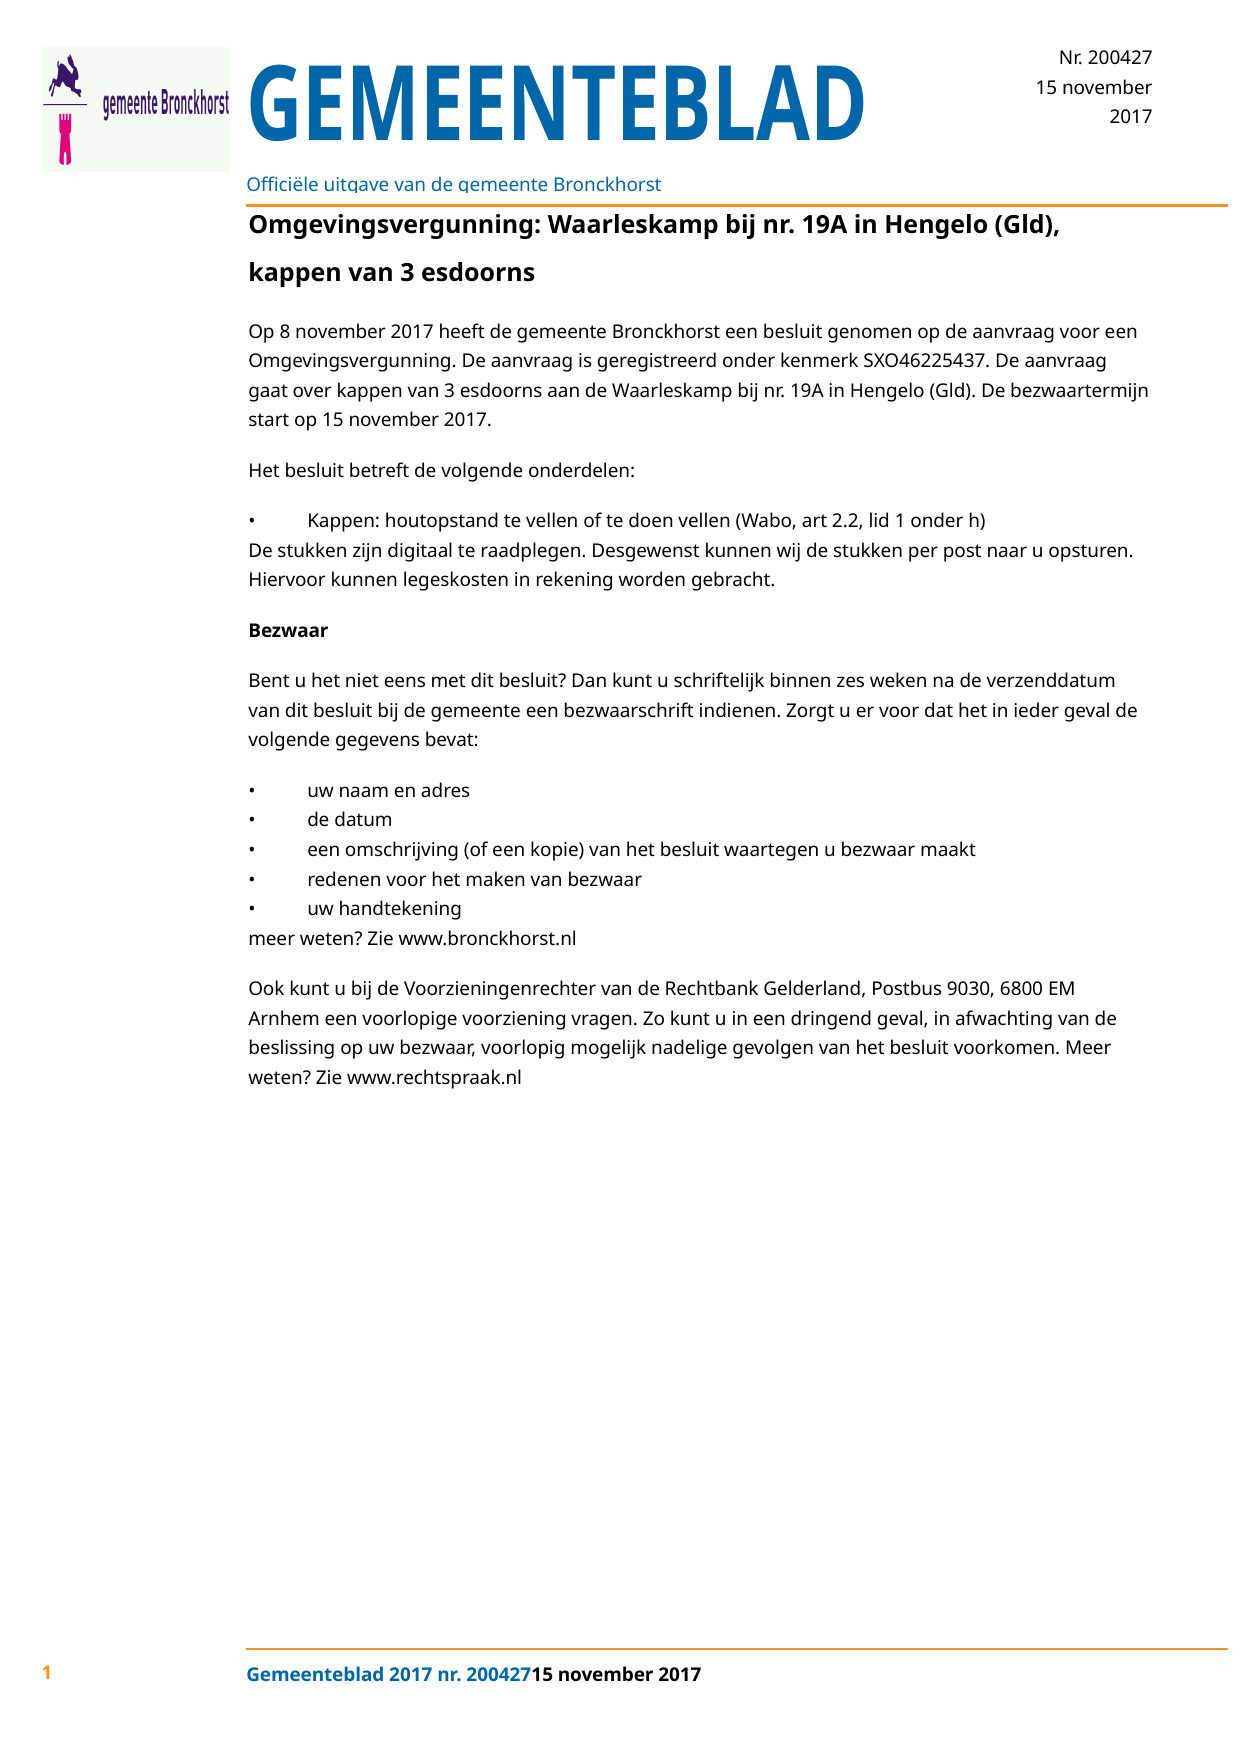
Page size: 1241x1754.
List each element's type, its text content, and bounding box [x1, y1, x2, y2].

list uw naam en adres [248, 777, 1152, 803]
text Omgevingsvergunning: Waarleskamp bij nr. 19A in Hengelo (Gld), kappen van 3 esdoorns [248, 207, 1152, 288]
list redenen voor het maken van bezwaar [248, 866, 1152, 892]
text Bezwaar [248, 617, 1152, 643]
list uw handtekening [248, 895, 1152, 921]
text De stukken zijn digitaal te raadplegen. Desgewenst kunnen wij de stukken per post naar u opsturen. Hiervoor kunnen legeskosten in rekening worden gebracht. [248, 537, 1152, 592]
text Op 8 november 2017 heeft de gemeente Bronckhorst een besluit genomen op de aanvraag voor een Omgevingsvergunning. De aanvraag is geregistreerd onder kenmerk SXO46225437. De aanvraag gaat over kappen van 3 esdoorns aan de Waarleskamp bij nr. 19A in Hengelo (Gld). De bezwaartermijn start op 15 november 2017. [248, 318, 1152, 432]
text Ook kunt u bij de Voorzieningenrechter van de Rechtbank Gelderland, Postbus 9030, 6800 EM Arnhem een voorlopige voorziening vragen. Zo kunt u in een dringend geval, in afwachting van de beslissing op uw bezwaar, voorlopig mogelijk nadelige gevolgen van het besluit voorkomen. Meer weten? Zie www.rechtspraak.nl [248, 975, 1152, 1090]
list een omschrijving (of een kopie) van het besluit waartegen u bezwaar maakt [248, 836, 1152, 862]
list Kappen: houtopstand te vellen of te doen vellen (Wabo, art 2.2, lid 1 onder h) [248, 507, 1152, 533]
list de datum [248, 807, 1152, 832]
text Bent u het niet eens met dit besluit? Dan kunt u schriftelijk binnen zes weken na de verzenddatum van dit besluit bij de gemeente een bezwaarschrift indienen. Zorgt u er voor dat het in ieder geval de volgende gegevens bevat: [248, 667, 1152, 752]
picture [41, 47, 231, 172]
text Het besluit betreft de volgende onderdelen: [248, 457, 1152, 483]
text meer weten? Zie www.bronckhorst.nl [248, 925, 1152, 951]
